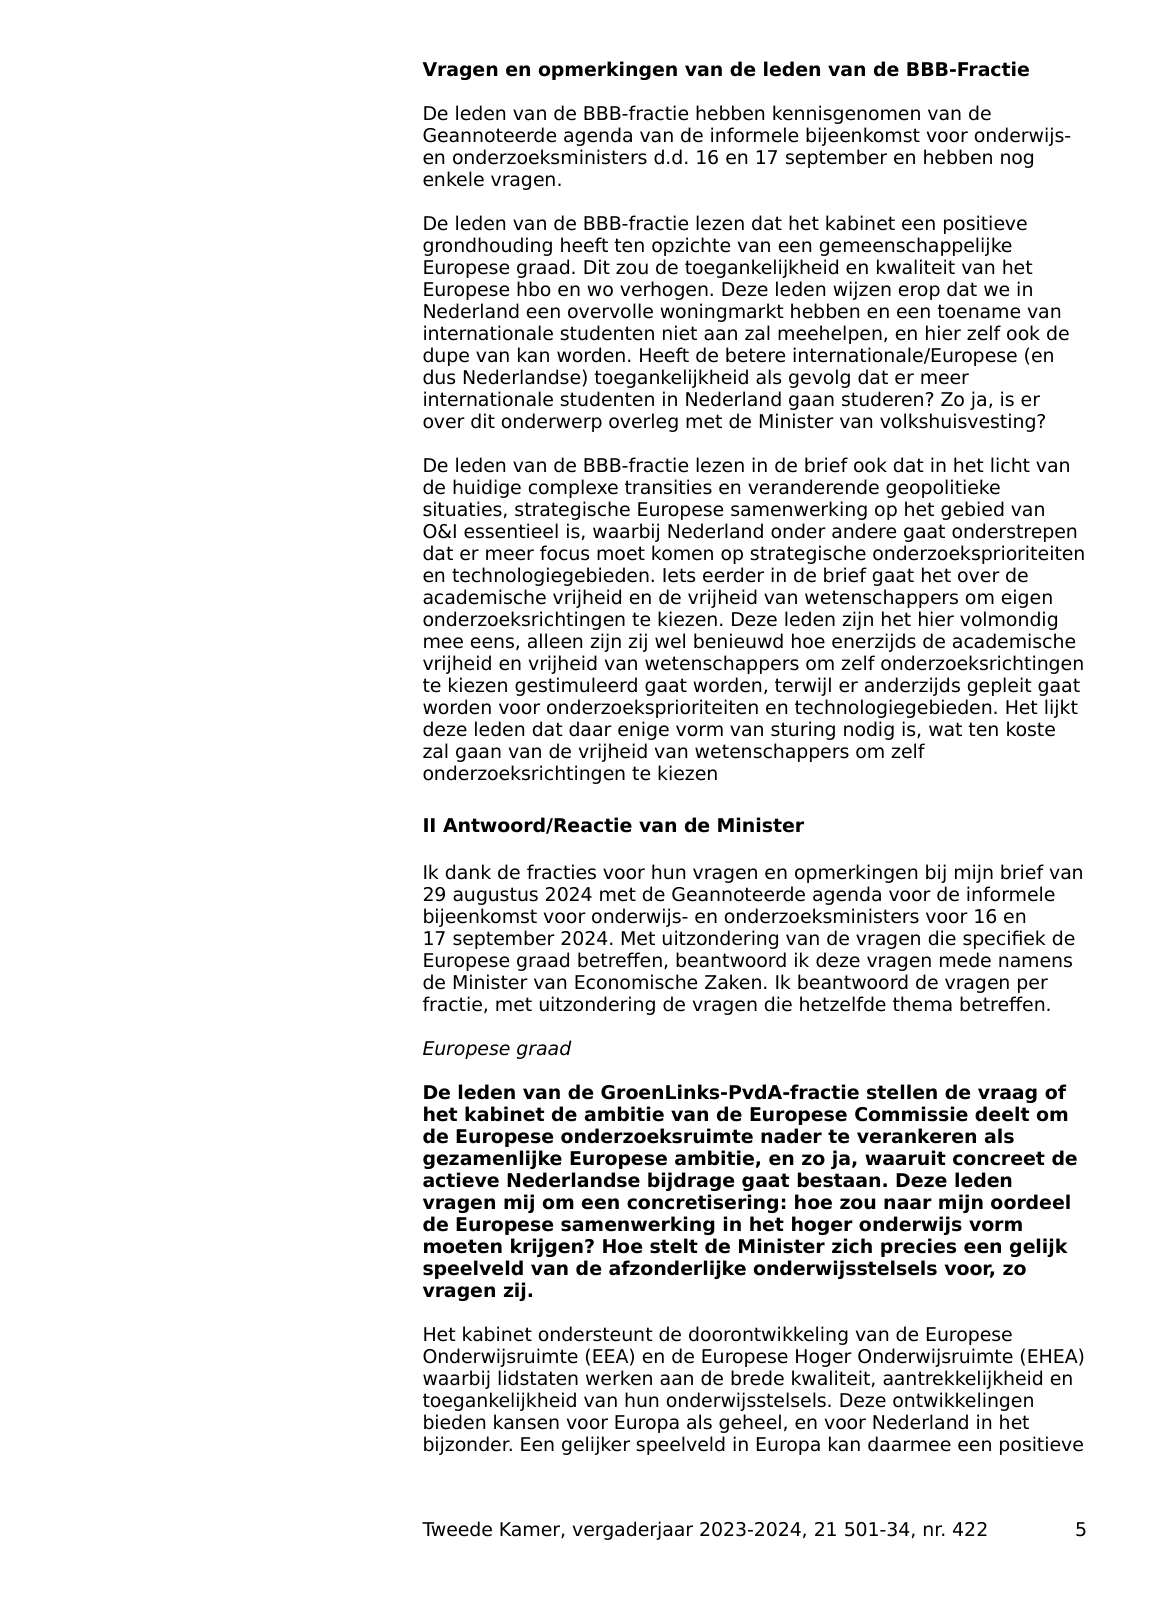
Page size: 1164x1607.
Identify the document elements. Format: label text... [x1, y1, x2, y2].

subtitle II Antwoord/Reactie van de Minister [422, 815, 1087, 837]
text De leden van de BBB-fractie hebben kennisgenomen van de Geannoteerde agenda van de informele bijeenkomst voor onderwijs- en onderzoeksministers d.d. 16 en 17 september en hebben nog enkele vragen. [422, 103, 1087, 191]
subtitle Vragen en opmerkingen van de leden van de BBB-Fractie [422, 59, 1087, 81]
subtitle Europese graad [422, 1038, 1087, 1060]
text De leden van de GroenLinks-PvdA-fractie stellen de vraag of het kabinet de ambitie van de Europese Commissie deelt om de Europese onderzoeksruimte nader te verankeren als gezamenlijke Europese ambitie, en zo ja, waaruit concreet de actieve Nederlandse bijdrage gaat bestaan. Deze leden vragen mij om een concretisering: hoe zou naar mijn oordeel de Europese samenwerking in het hoger onderwijs vorm moeten krijgen? Hoe stelt de Minister zich precies een gelijk speelveld van de afzonderlijke onderwijsstelsels voor, zo vragen zij. [422, 1082, 1087, 1302]
text De leden van de BBB-fractie lezen in de brief ook dat in het licht van de huidige complexe transities en veranderende geopolitieke situaties, strategische Europese samenwerking op het gebied van O&I essentieel is, waarbij Nederland onder andere gaat onderstrepen dat er meer focus moet komen op strategische onderzoeksprioriteiten en technologiegebieden. Iets eerder in de brief gaat het over de academische vrijheid en de vrijheid van wetenschappers om eigen onderzoeksrichtingen te kiezen. Deze leden zijn het hier volmondig mee eens, alleen zijn zij wel benieuwd hoe enerzijds de academische vrijheid en vrijheid van wetenschappers om zelf onderzoeksrichtingen te kiezen gestimuleerd gaat worden, terwijl er anderzijds gepleit gaat worden voor onderzoeksprioriteiten en technologiegebieden. Het lijkt deze leden dat daar enige vorm van sturing nodig is, wat ten koste zal gaan van de vrijheid van wetenschappers om zelf onderzoeksrichtingen te kiezen [422, 455, 1087, 785]
text Het kabinet ondersteunt de doorontwikkeling van de Europese Onderwijsruimte (EEA) en de Europese Hoger Onderwijsruimte (EHEA) waarbij lidstaten werken aan de brede kwaliteit, aantrekkelijkheid en toegankelijkheid van hun onderwijsstelsels. Deze ontwikkelingen bieden kansen voor Europa als geheel, en voor Nederland in het bijzonder. Een gelijker speelveld in Europa kan daarmee een positieve [422, 1324, 1087, 1456]
text De leden van de BBB-fractie lezen dat het kabinet een positieve grondhouding heeft ten opzichte van een gemeenschappelijke Europese graad. Dit zou de toegankelijkheid en kwaliteit van het Europese hbo en wo verhogen. Deze leden wijzen erop dat we in Nederland een overvolle woningmarkt hebben en een toename van internationale studenten niet aan zal meehelpen, en hier zelf ook de dupe van kan worden. Heeft de betere internationale/Europese (en dus Nederlandse) toegankelijkheid als gevolg dat er meer internationale studenten in Nederland gaan studeren? Zo ja, is er over dit onderwerp overleg met de Minister van volkshuisvesting? [422, 213, 1087, 433]
text Ik dank de fracties voor hun vragen en opmerkingen bij mijn brief van 29 augustus 2024 met de Geannoteerde agenda voor de informele bijeenkomst voor onderwijs- en onderzoeksministers voor 16 en 17 september 2024. Met uitzondering van de vragen die specifiek de Europese graad betreffen, beantwoord ik deze vragen mede namens de Minister van Economische Zaken. Ik beantwoord de vragen per fractie, met uitzondering de vragen die hetzelfde thema betreffen. [422, 862, 1087, 1016]
